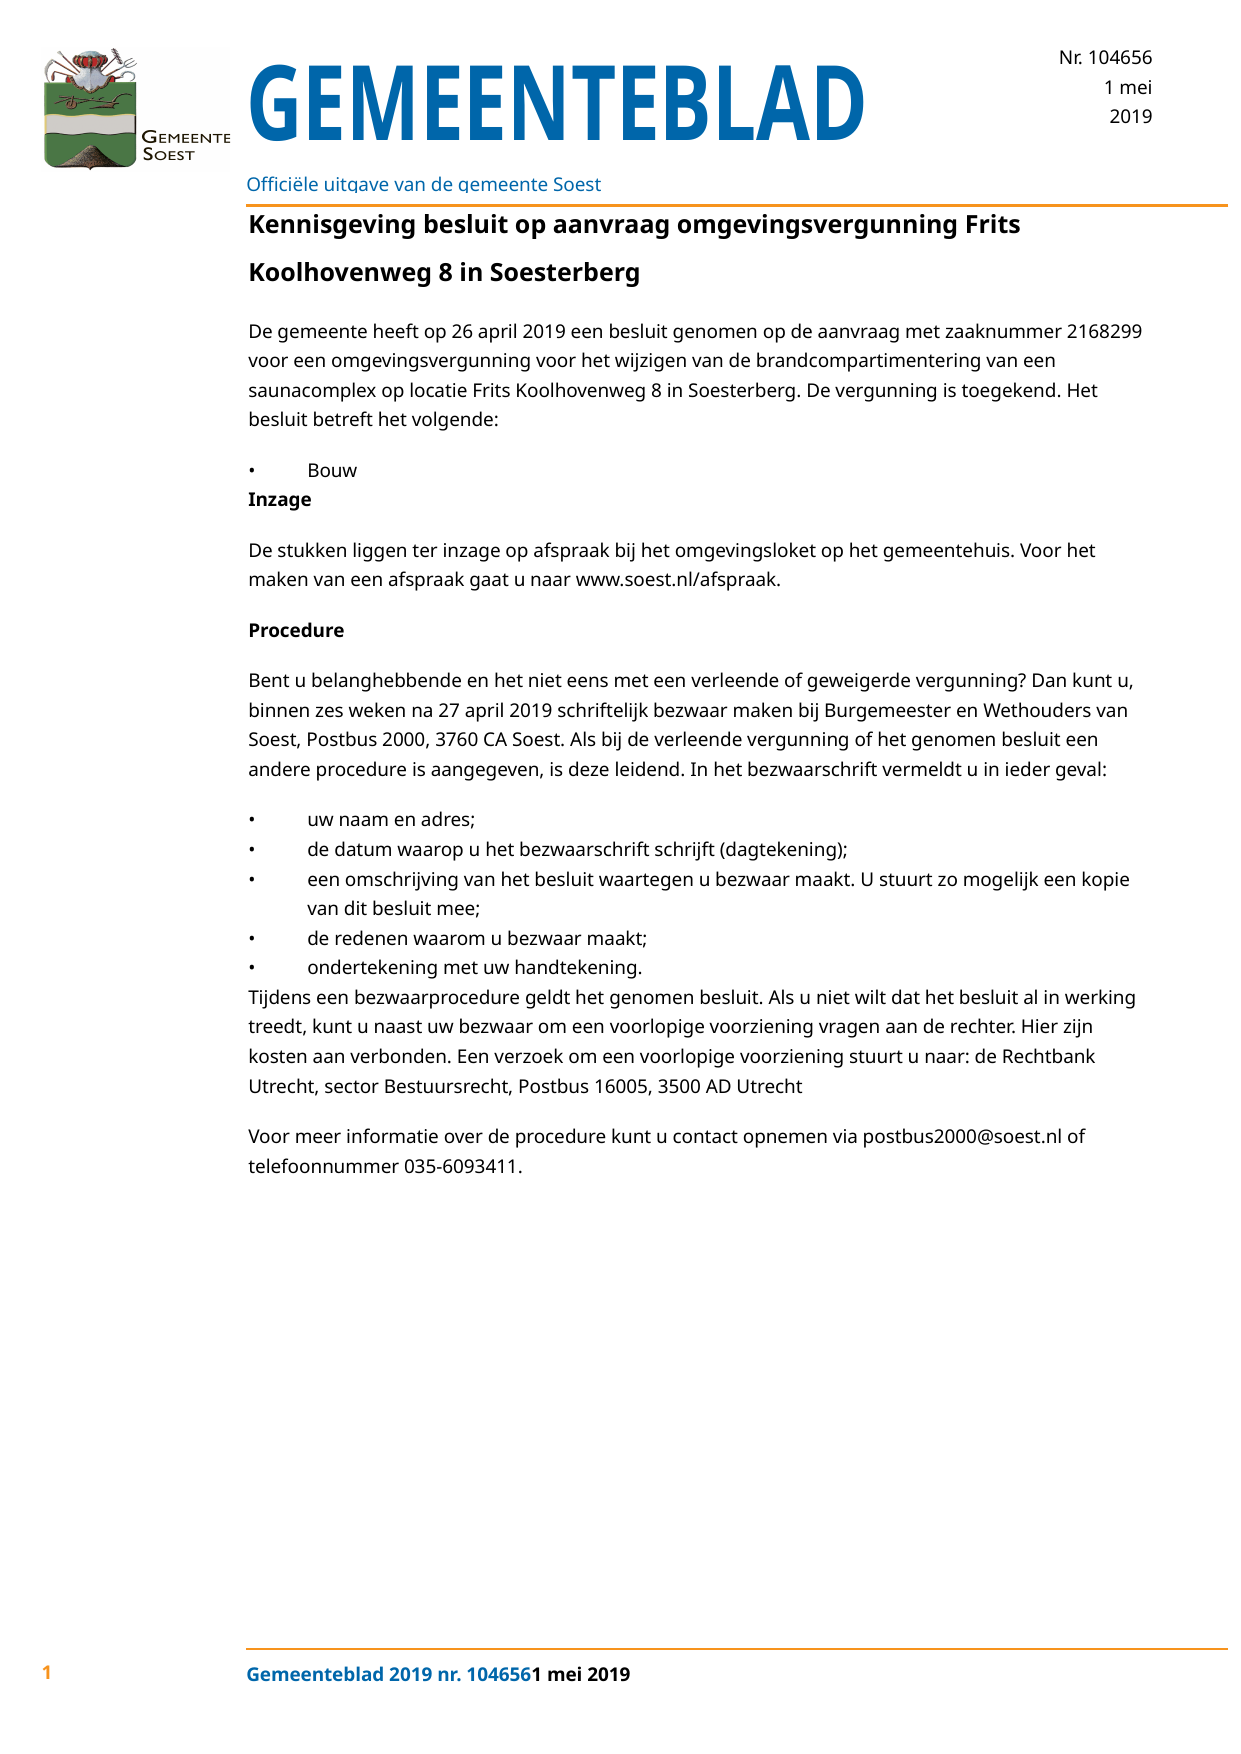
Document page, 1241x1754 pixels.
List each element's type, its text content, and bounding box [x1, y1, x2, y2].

list ondertekening met uw handtekening. [248, 954, 1152, 980]
text Procedure [248, 617, 1152, 643]
list de redenen waarom u bezwaar maakt; [248, 925, 1152, 951]
text Voor meer informatie over de procedure kunt u contact opnemen via postbus2000@soest.nl of telefoonnummer 035-6093411. [248, 1123, 1152, 1179]
text Kennisgeving besluit op aanvraag omgevingsvergunning Frits Koolhovenweg 8 in Soesterberg [248, 207, 1152, 288]
list uw naam en adres; [248, 807, 1152, 832]
list een omschrijving van het besluit waartegen u bezwaar maakt. U stuurt zo mogelijk een kopie van dit besluit mee; [248, 866, 1152, 921]
text Bent u belanghebbende en het niet eens met een verleende of geweigerde vergunning? Dan kunt u, binnen zes weken na 27 april 2019 schriftelijk bezwaar maken bij Burgemeester en Wethouders van Soest, Postbus 2000, 3760 CA Soest. Als bij de verleende vergunning of het genomen besluit een andere procedure is aangegeven, is deze leidend. In het bezwaarschrift vermeldt u in ieder geval: [248, 667, 1152, 782]
text De gemeente heeft op 26 april 2019 een besluit genomen op de aanvraag met zaaknummer 2168299 voor een omgevingsvergunning voor het wijzigen van de brandcompartimentering van een saunacomplex op locatie Frits Koolhovenweg 8 in Soesterberg. De vergunning is toegekend. Het besluit betreft het volgende: [248, 318, 1152, 432]
text Inzage [248, 487, 1152, 512]
text De stukken liggen ter inzage op afspraak bij het omgevingsloket op het gemeentehuis. Voor het maken van een afspraak gaat u naar www.soest.nl/afspraak. [248, 537, 1152, 592]
list Bouw [248, 457, 1152, 483]
text Tijdens een bezwaarprocedure geldt het genomen besluit. Als u niet wilt dat het besluit al in werking treedt, kunt u naast uw bezwaar om een voorlopige voorziening vragen aan de rechter. Hier zijn kosten aan verbonden. Een verzoek om een voorlopige voorziening stuurt u naar: de Rechtbank Utrecht, sector Bestuursrecht, Postbus 16005, 3500 AD Utrecht [248, 984, 1152, 1099]
list de datum waarop u het bezwaarschrift schrijft (dagtekening); [248, 836, 1152, 862]
picture [41, 47, 231, 172]
